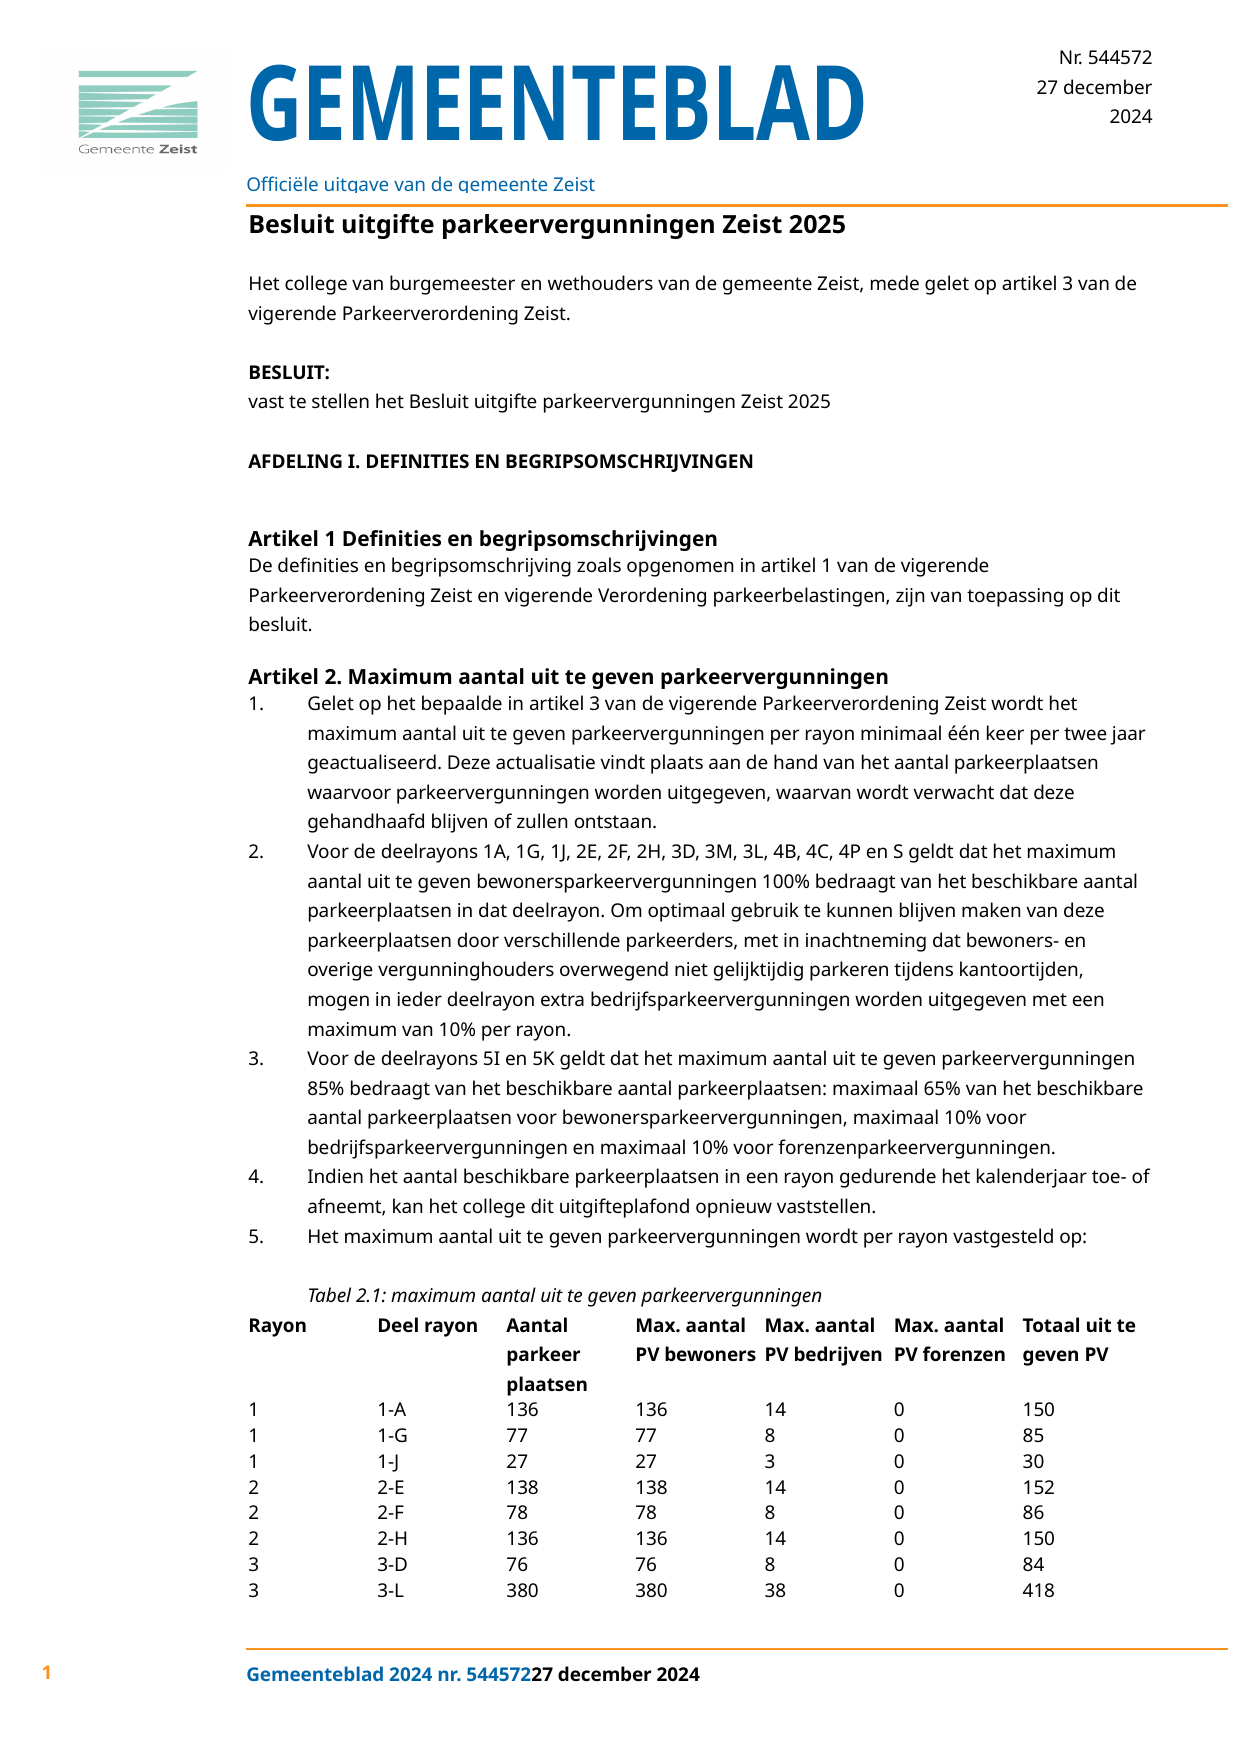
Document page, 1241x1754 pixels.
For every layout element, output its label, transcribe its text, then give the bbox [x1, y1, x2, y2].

list Het maximum aantal uit te geven parkeervergunningen wordt per rayon vastgesteld op: [248, 1223, 1152, 1249]
text Het college van burgemeester en wethouders van de gemeente Zeist, mede gelet op artikel 3 van de vigerende Parkeerverordening Zeist. [248, 270, 1152, 326]
table_cell 0 [894, 1397, 1022, 1422]
table_cell 1 [248, 1397, 377, 1422]
table_cell 27 [506, 1448, 635, 1474]
table_cell 136 [506, 1397, 635, 1422]
table_cell 2 [248, 1474, 377, 1499]
list Gelet op het bepaalde in artikel 3 van de vigerende Parkeerverordening Zeist wordt het maximum aantal uit te geven parkeervergunningen per rayon minimaal één keer per twee jaar geactualiseerd. Deze actualisatie vindt plaats aan de hand van het aantal parkeerplaatsen waarvoor parkeervergunningen worden uitgegeven, waarvan wordt verwacht dat deze gehandhaafd blijven of zullen ontstaan. [248, 690, 1152, 834]
table_cell 77 [506, 1423, 635, 1448]
table_cell 0 [894, 1423, 1022, 1448]
table_header Aantal parkeer plaatsen [506, 1312, 635, 1397]
table_cell 0 [894, 1500, 1022, 1525]
table_cell 8 [764, 1500, 893, 1525]
table_cell 27 [635, 1448, 764, 1474]
table_cell 76 [635, 1551, 764, 1577]
table_cell 38 [764, 1577, 893, 1602]
table_cell 138 [506, 1474, 635, 1499]
table_cell 2-H [377, 1525, 506, 1551]
table_cell 0 [894, 1525, 1022, 1551]
table_cell 3 [248, 1551, 377, 1577]
text Besluit uitgifte parkeervergunningen Zeist 2025 [248, 207, 1152, 241]
table_cell 0 [894, 1474, 1022, 1499]
text Artikel 1 Definities en begripsomschrijvingen [248, 524, 1152, 552]
table_cell 136 [635, 1525, 764, 1551]
table_cell 2 [248, 1525, 377, 1551]
table_cell 77 [635, 1423, 764, 1448]
table_cell 136 [635, 1397, 764, 1422]
table_cell 76 [506, 1551, 635, 1577]
text vast te stellen het Besluit uitgifte parkeervergunningen Zeist 2025 [248, 389, 1152, 414]
table_cell 30 [1023, 1448, 1152, 1474]
text Artikel 2. Maximum aantal uit te geven parkeervergunningen [248, 662, 1152, 690]
table_cell 3 [248, 1577, 377, 1602]
table_cell 0 [894, 1551, 1022, 1577]
list Voor de deelrayons 1A, 1G, 1J, 2E, 2F, 2H, 3D, 3M, 3L, 4B, 4C, 4P en S geldt dat het maximum aantal uit te geven bewonersparkeervergunningen 100% bedraagt van het beschikbare aantal parkeerplaatsen in dat deelrayon. Om optimaal gebruik te kunnen blijven maken van deze parkeerplaatsen door verschillende parkeerders, met in inachtneming dat bewoners- en overige vergunninghouders overwegend niet gelijktijdig parkeren tijdens kantoortijden, mogen in ieder deelrayon extra bedrijfsparkeervergunningen worden uitgegeven met een maximum van 10% per rayon. [248, 838, 1152, 1042]
table_cell 0 [894, 1448, 1022, 1474]
table_cell 3-D [377, 1551, 506, 1577]
text De definities en begripsomschrijving zoals opgenomen in artikel 1 van de vigerende Parkeerverordening Zeist en vigerende Verordening parkeerbelastingen, zijn van toepassing op dit besluit. [248, 552, 1152, 637]
table_cell 8 [764, 1423, 893, 1448]
table_cell 418 [1023, 1577, 1152, 1602]
table_header Max. aantal PV bewoners [635, 1312, 764, 1397]
picture [41, 47, 231, 172]
table_cell 1-G [377, 1423, 506, 1448]
table_cell 380 [635, 1577, 764, 1602]
table_cell 138 [635, 1474, 764, 1499]
table_cell 152 [1023, 1474, 1152, 1499]
table_cell 150 [1023, 1525, 1152, 1551]
table_cell 78 [635, 1500, 764, 1525]
table_header Max. aantal PV forenzen [894, 1312, 1022, 1397]
table_cell 1 [248, 1423, 377, 1448]
table_cell 150 [1023, 1397, 1152, 1422]
table_cell 8 [764, 1551, 893, 1577]
table_cell 2-E [377, 1474, 506, 1499]
table_cell 14 [764, 1474, 893, 1499]
table_cell 0 [894, 1577, 1022, 1602]
text BESLUIT: [248, 359, 1152, 385]
table_cell 3-L [377, 1577, 506, 1602]
table_cell 84 [1023, 1551, 1152, 1577]
text AFDELING I. DEFINITIES EN BEGRIPSOMSCHRIJVINGEN [248, 448, 1152, 473]
table_cell 78 [506, 1500, 635, 1525]
table_cell 85 [1023, 1423, 1152, 1448]
table_header Max. aantal PV bedrijven [764, 1312, 893, 1397]
table_cell 2-F [377, 1500, 506, 1525]
table_cell 14 [764, 1525, 893, 1551]
table_cell 14 [764, 1397, 893, 1422]
table_cell 3 [764, 1448, 893, 1474]
table_cell 86 [1023, 1500, 1152, 1525]
table_cell 380 [506, 1577, 635, 1602]
list Voor de deelrayons 5I en 5K geldt dat het maximum aantal uit te geven parkeervergunningen 85% bedraagt van het beschikbare aantal parkeerplaatsen: maximaal 65% van het beschikbare aantal parkeerplaatsen voor bewonersparkeervergunningen, maximaal 10% voor bedrijfsparkeervergunningen en maximaal 10% voor forenzenparkeervergunningen. [248, 1045, 1152, 1160]
table_header Deel rayon [377, 1312, 506, 1397]
table_header Rayon [248, 1312, 377, 1397]
list Indien het aantal beschikbare parkeerplaatsen in een rayon gedurende het kalenderjaar toe- of afneemt, kan het college dit uitgifteplafond opnieuw vaststellen. [248, 1164, 1152, 1219]
list Tabel 2.1: maximum aantal uit te geven parkeervergunningen [248, 1282, 1152, 1308]
table_cell 136 [506, 1525, 635, 1551]
table_cell 2 [248, 1500, 377, 1525]
table_header Totaal uit te geven PV [1023, 1312, 1152, 1397]
table_cell 1-J [377, 1448, 506, 1474]
table_cell 1-A [377, 1397, 506, 1422]
table_cell 1 [248, 1448, 377, 1474]
